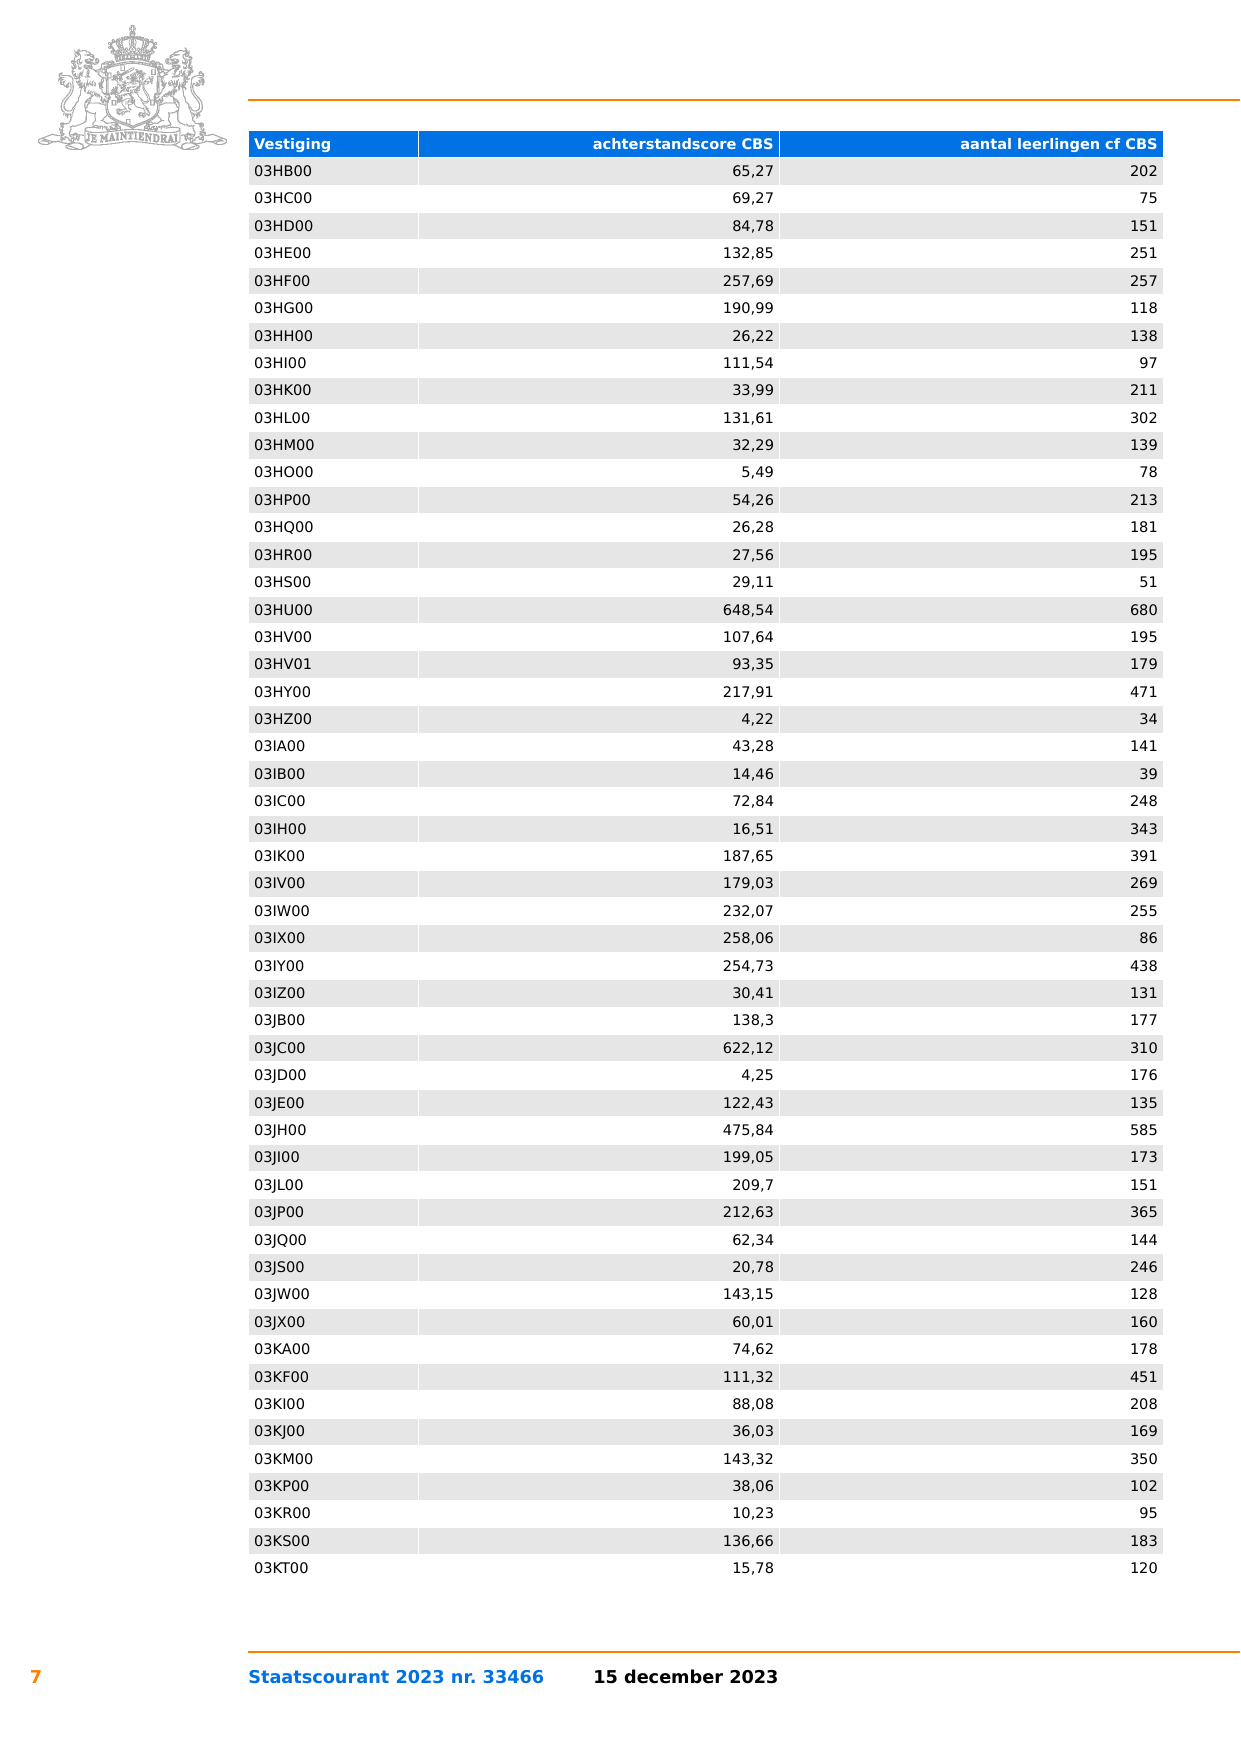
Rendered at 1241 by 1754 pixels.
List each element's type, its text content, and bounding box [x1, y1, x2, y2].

table_cell 202 [780, 158, 1163, 185]
table_cell 03HE00 [249, 241, 418, 267]
table_cell 03IX00 [249, 925, 418, 952]
table_cell 03KI00 [249, 1391, 418, 1417]
table_cell 173 [780, 1145, 1163, 1171]
table_cell 03HS00 [249, 569, 418, 596]
table_cell 350 [780, 1446, 1163, 1472]
table_cell 102 [780, 1473, 1163, 1500]
table_cell 143,15 [419, 1282, 779, 1308]
table_cell 4,22 [419, 706, 779, 733]
table_cell 258,06 [419, 925, 779, 952]
table_cell 131,61 [419, 405, 779, 431]
table_cell 69,27 [419, 186, 779, 212]
table_cell 169 [780, 1419, 1163, 1445]
table_cell 03KS00 [249, 1528, 418, 1554]
table_cell 257,69 [419, 268, 779, 294]
table_cell 03IB00 [249, 761, 418, 787]
table_cell 310 [780, 1035, 1163, 1061]
table_cell 03HF00 [249, 268, 418, 294]
table_cell 03IH00 [249, 816, 418, 842]
table_cell 75 [780, 186, 1163, 212]
table_cell 144 [780, 1227, 1163, 1253]
table_cell 93,35 [419, 651, 779, 678]
table_cell 195 [780, 624, 1163, 650]
table_cell 176 [780, 1063, 1163, 1089]
table_cell 86 [780, 925, 1163, 952]
table_cell 03HH00 [249, 323, 418, 349]
table_cell 03JH00 [249, 1117, 418, 1143]
table_cell 74,62 [419, 1336, 779, 1363]
table_cell 118 [780, 295, 1163, 322]
table_cell 03KA00 [249, 1336, 418, 1363]
table_cell 143,32 [419, 1446, 779, 1472]
table_cell 54,26 [419, 487, 779, 513]
table_cell 16,51 [419, 816, 779, 842]
table_cell 107,64 [419, 624, 779, 650]
table_cell 160 [780, 1309, 1163, 1335]
table_cell 88,08 [419, 1391, 779, 1417]
table_cell 269 [780, 871, 1163, 897]
table_cell 03KR00 [249, 1501, 418, 1527]
table_cell 254,73 [419, 953, 779, 979]
table_cell 187,65 [419, 843, 779, 869]
table_cell 03HP00 [249, 487, 418, 513]
table_cell 03HY00 [249, 679, 418, 705]
table_cell 30,41 [419, 980, 779, 1007]
table_cell 03KP00 [249, 1473, 418, 1500]
table_cell 38,06 [419, 1473, 779, 1500]
table_cell 03IK00 [249, 843, 418, 869]
table_cell 4,25 [419, 1063, 779, 1089]
table_cell 03IW00 [249, 898, 418, 924]
table_cell 03HV00 [249, 624, 418, 650]
table_cell 10,23 [419, 1501, 779, 1527]
table_cell 03KF00 [249, 1364, 418, 1390]
table_cell 139 [780, 432, 1163, 459]
table_cell 03IY00 [249, 953, 418, 979]
table_cell 181 [780, 515, 1163, 541]
table_cell 131 [780, 980, 1163, 1007]
table_cell 03JL00 [249, 1172, 418, 1198]
table_cell 51 [780, 569, 1163, 596]
table_cell 60,01 [419, 1309, 779, 1335]
table_cell 03JS00 [249, 1254, 418, 1281]
table_cell 03HU00 [249, 597, 418, 623]
table_cell 03JW00 [249, 1282, 418, 1308]
table_cell 26,22 [419, 323, 779, 349]
table_cell 132,85 [419, 241, 779, 267]
table_cell 32,29 [419, 432, 779, 459]
table_cell 111,32 [419, 1364, 779, 1390]
table_cell 183 [780, 1528, 1163, 1554]
table_cell 343 [780, 816, 1163, 842]
table_cell 43,28 [419, 734, 779, 760]
table_cell 20,78 [419, 1254, 779, 1281]
table_cell 128 [780, 1282, 1163, 1308]
table_cell 585 [780, 1117, 1163, 1143]
table_cell 03KM00 [249, 1446, 418, 1472]
table_cell 95 [780, 1501, 1163, 1527]
table_cell 26,28 [419, 515, 779, 541]
table_cell 475,84 [419, 1117, 779, 1143]
table_cell 195 [780, 542, 1163, 568]
table_cell 03JX00 [249, 1309, 418, 1335]
table_cell 209,7 [419, 1172, 779, 1198]
table_cell 03KT00 [249, 1556, 418, 1582]
table_cell 391 [780, 843, 1163, 869]
table_cell 136,66 [419, 1528, 779, 1554]
table_cell 135 [780, 1090, 1163, 1116]
table_cell 212,63 [419, 1199, 779, 1226]
table_cell 65,27 [419, 158, 779, 185]
table_cell 03HL00 [249, 405, 418, 431]
table_cell 84,78 [419, 213, 779, 239]
table_cell 213 [780, 487, 1163, 513]
table_cell 62,34 [419, 1227, 779, 1253]
table_header Vestiging [249, 131, 418, 157]
table_cell 177 [780, 1008, 1163, 1034]
table_cell 34 [780, 706, 1163, 733]
table_cell 29,11 [419, 569, 779, 596]
table_cell 03JI00 [249, 1145, 418, 1171]
table_cell 03JE00 [249, 1090, 418, 1116]
table_cell 03KJ00 [249, 1419, 418, 1445]
table_cell 680 [780, 597, 1163, 623]
table_cell 120 [780, 1556, 1163, 1582]
table_cell 03JB00 [249, 1008, 418, 1034]
table_cell 138 [780, 323, 1163, 349]
table_cell 255 [780, 898, 1163, 924]
table_header achterstandscore CBS [419, 131, 779, 157]
table_cell 03HZ00 [249, 706, 418, 733]
table_cell 248 [780, 789, 1163, 815]
table_cell 246 [780, 1254, 1163, 1281]
table_cell 03HD00 [249, 213, 418, 239]
table_cell 471 [780, 679, 1163, 705]
table_cell 138,3 [419, 1008, 779, 1034]
table_cell 179 [780, 651, 1163, 678]
table_cell 97 [780, 350, 1163, 376]
table_cell 78 [780, 460, 1163, 486]
table_cell 03IC00 [249, 789, 418, 815]
table_cell 03IV00 [249, 871, 418, 897]
table_header aantal leerlingen cf CBS [780, 131, 1163, 157]
table_cell 5,49 [419, 460, 779, 486]
table_cell 257 [780, 268, 1163, 294]
table_cell 179,03 [419, 871, 779, 897]
table_cell 03IA00 [249, 734, 418, 760]
table_cell 151 [780, 213, 1163, 239]
table_cell 39 [780, 761, 1163, 787]
table_cell 03HO00 [249, 460, 418, 486]
table_cell 33,99 [419, 378, 779, 404]
table_cell 622,12 [419, 1035, 779, 1061]
table_cell 232,07 [419, 898, 779, 924]
table_cell 111,54 [419, 350, 779, 376]
table_cell 122,43 [419, 1090, 779, 1116]
table_cell 03HC00 [249, 186, 418, 212]
table_cell 03HB00 [249, 158, 418, 185]
table_cell 27,56 [419, 542, 779, 568]
table_cell 03HK00 [249, 378, 418, 404]
table_cell 03JP00 [249, 1199, 418, 1226]
table_cell 03HR00 [249, 542, 418, 568]
table_cell 251 [780, 241, 1163, 267]
picture [38, 25, 227, 150]
table_cell 178 [780, 1336, 1163, 1363]
table_cell 190,99 [419, 295, 779, 322]
table_cell 72,84 [419, 789, 779, 815]
table_cell 302 [780, 405, 1163, 431]
table_cell 36,03 [419, 1419, 779, 1445]
table_cell 03IZ00 [249, 980, 418, 1007]
table_cell 03JQ00 [249, 1227, 418, 1253]
table_cell 217,91 [419, 679, 779, 705]
table_cell 03HV01 [249, 651, 418, 678]
table_cell 365 [780, 1199, 1163, 1226]
table_cell 208 [780, 1391, 1163, 1417]
table_cell 141 [780, 734, 1163, 760]
table_cell 03HI00 [249, 350, 418, 376]
table_cell 211 [780, 378, 1163, 404]
table_cell 438 [780, 953, 1163, 979]
table_cell 451 [780, 1364, 1163, 1390]
table_cell 15,78 [419, 1556, 779, 1582]
table_cell 03JC00 [249, 1035, 418, 1061]
table_cell 03HM00 [249, 432, 418, 459]
table_cell 648,54 [419, 597, 779, 623]
table_cell 14,46 [419, 761, 779, 787]
table_cell 199,05 [419, 1145, 779, 1171]
table_cell 03JD00 [249, 1063, 418, 1089]
table_cell 03HQ00 [249, 515, 418, 541]
table_cell 151 [780, 1172, 1163, 1198]
table_cell 03HG00 [249, 295, 418, 322]
